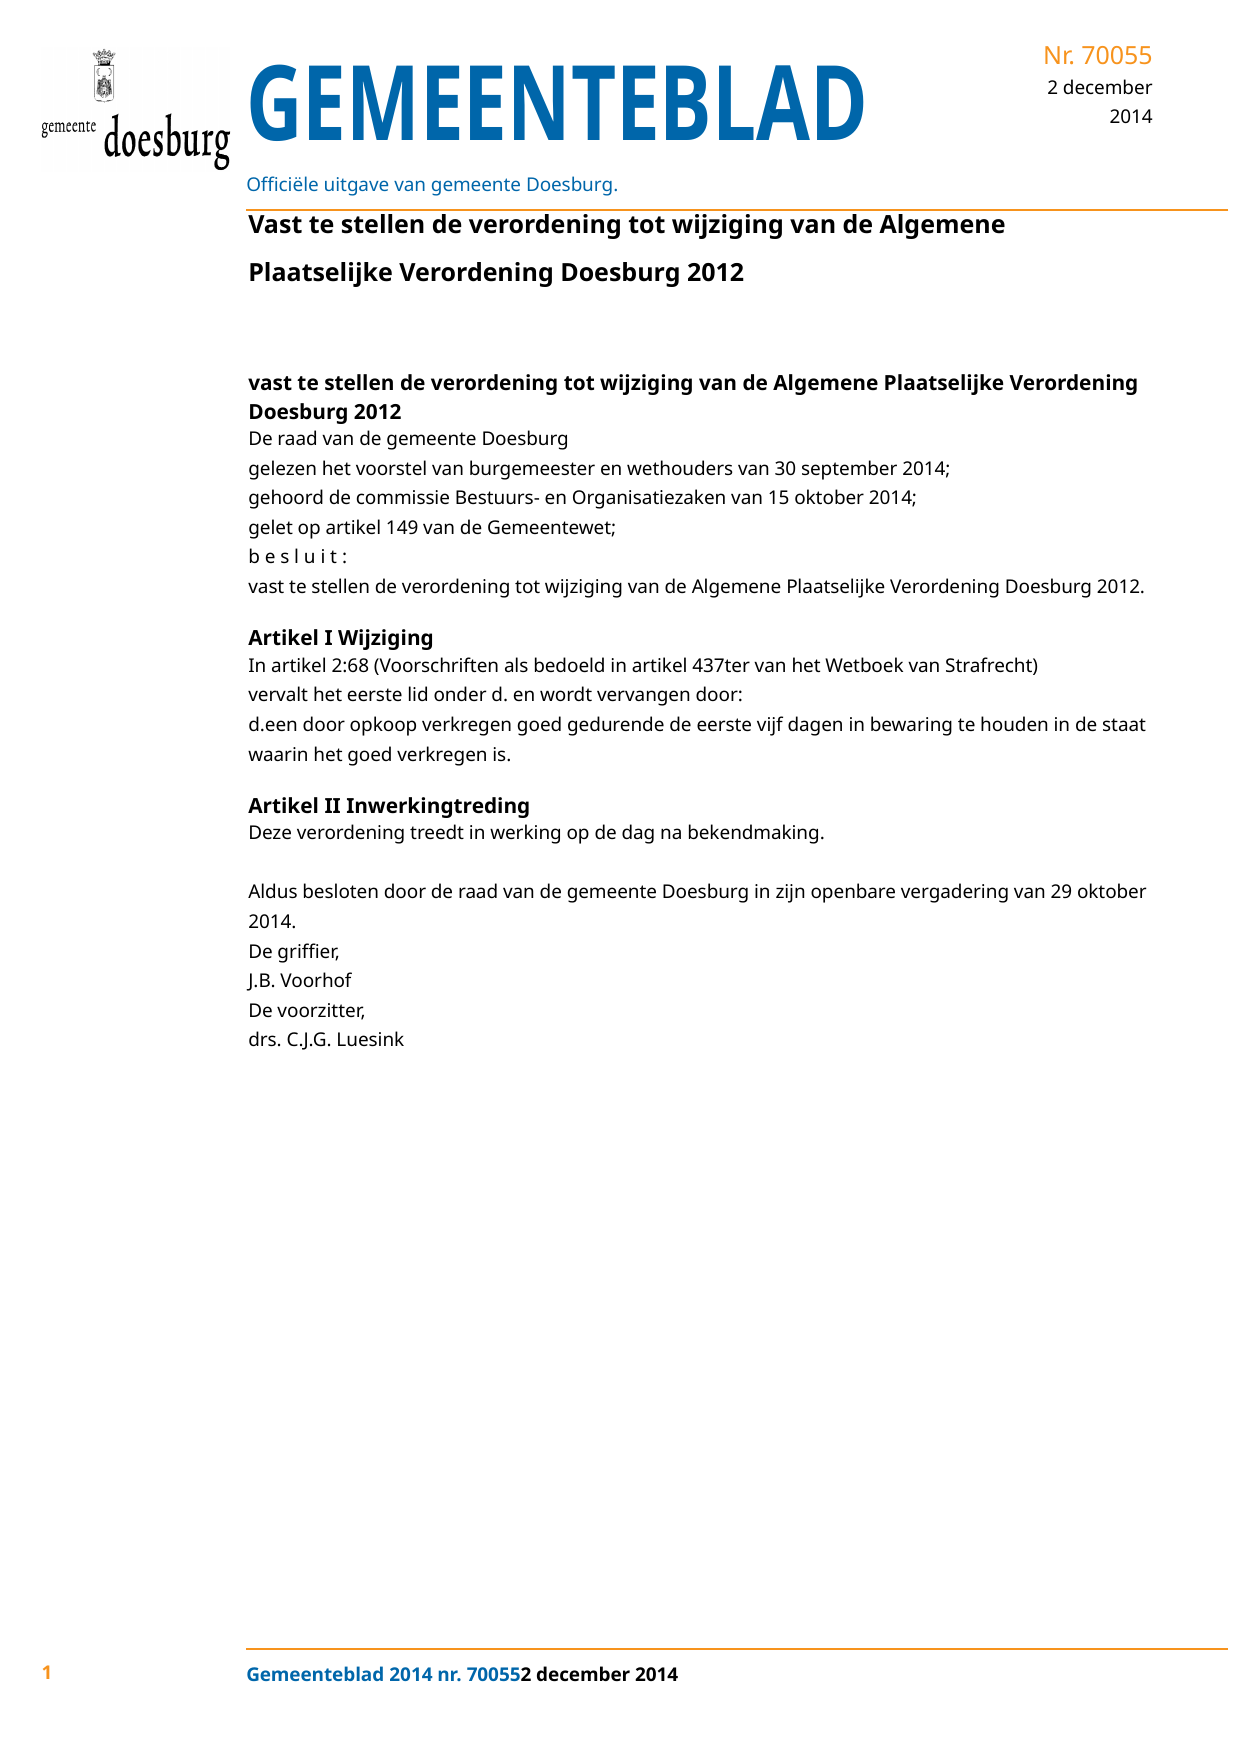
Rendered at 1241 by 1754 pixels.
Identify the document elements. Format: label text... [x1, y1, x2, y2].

text De voorzitter, [248, 997, 1152, 1023]
text Vast te stellen de verordening tot wijziging van de Algemene Plaatselijke Verordening Doesburg 2012 [248, 211, 1152, 288]
text Artikel I Wijziging [248, 623, 1152, 652]
text gelet op artikel 149 van de Gemeentewet; [248, 514, 1152, 540]
text In artikel 2:68 (Voorschriften als bedoeld in artikel 437ter van het Wetboek van Strafrecht) [248, 652, 1152, 678]
text vast te stellen de verordening tot wijziging van de Algemene Plaatselijke Verordening Doesburg 2012. [248, 573, 1152, 599]
text vervalt het eerste lid onder d. en wordt vervangen door: [248, 682, 1152, 707]
text vast te stellen de verordening tot wijziging van de Algemene Plaatselijke Verordening Doesburg 2012 [248, 368, 1152, 425]
text De griffier, [248, 938, 1152, 964]
text gehoord de commissie Bestuurs- en Organisatiezaken van 15 oktober 2014; [248, 484, 1152, 510]
text drs. C.J.G. Luesink [248, 1027, 1152, 1052]
text Artikel II Inwerkingtreding [248, 791, 1152, 819]
text b e s l u i t : [248, 543, 1152, 569]
text d.een door opkoop verkregen goed gedurende de eerste vijf dagen in bewaring te houden in de staat waarin het goed verkregen is. [248, 711, 1152, 766]
text De raad van de gemeente Doesburg [248, 425, 1152, 451]
text gelezen het voorstel van burgemeester en wethouders van 30 september 2014; [248, 455, 1152, 481]
text Aldus besloten door de raad van de gemeente Doesburg in zijn openbare vergadering van 29 oktober 2014. [248, 879, 1152, 934]
text Deze verordening treedt in werking op de dag na bekendmaking. [248, 819, 1152, 845]
picture [41, 47, 231, 172]
text J.B. Voorhof [248, 967, 1152, 993]
